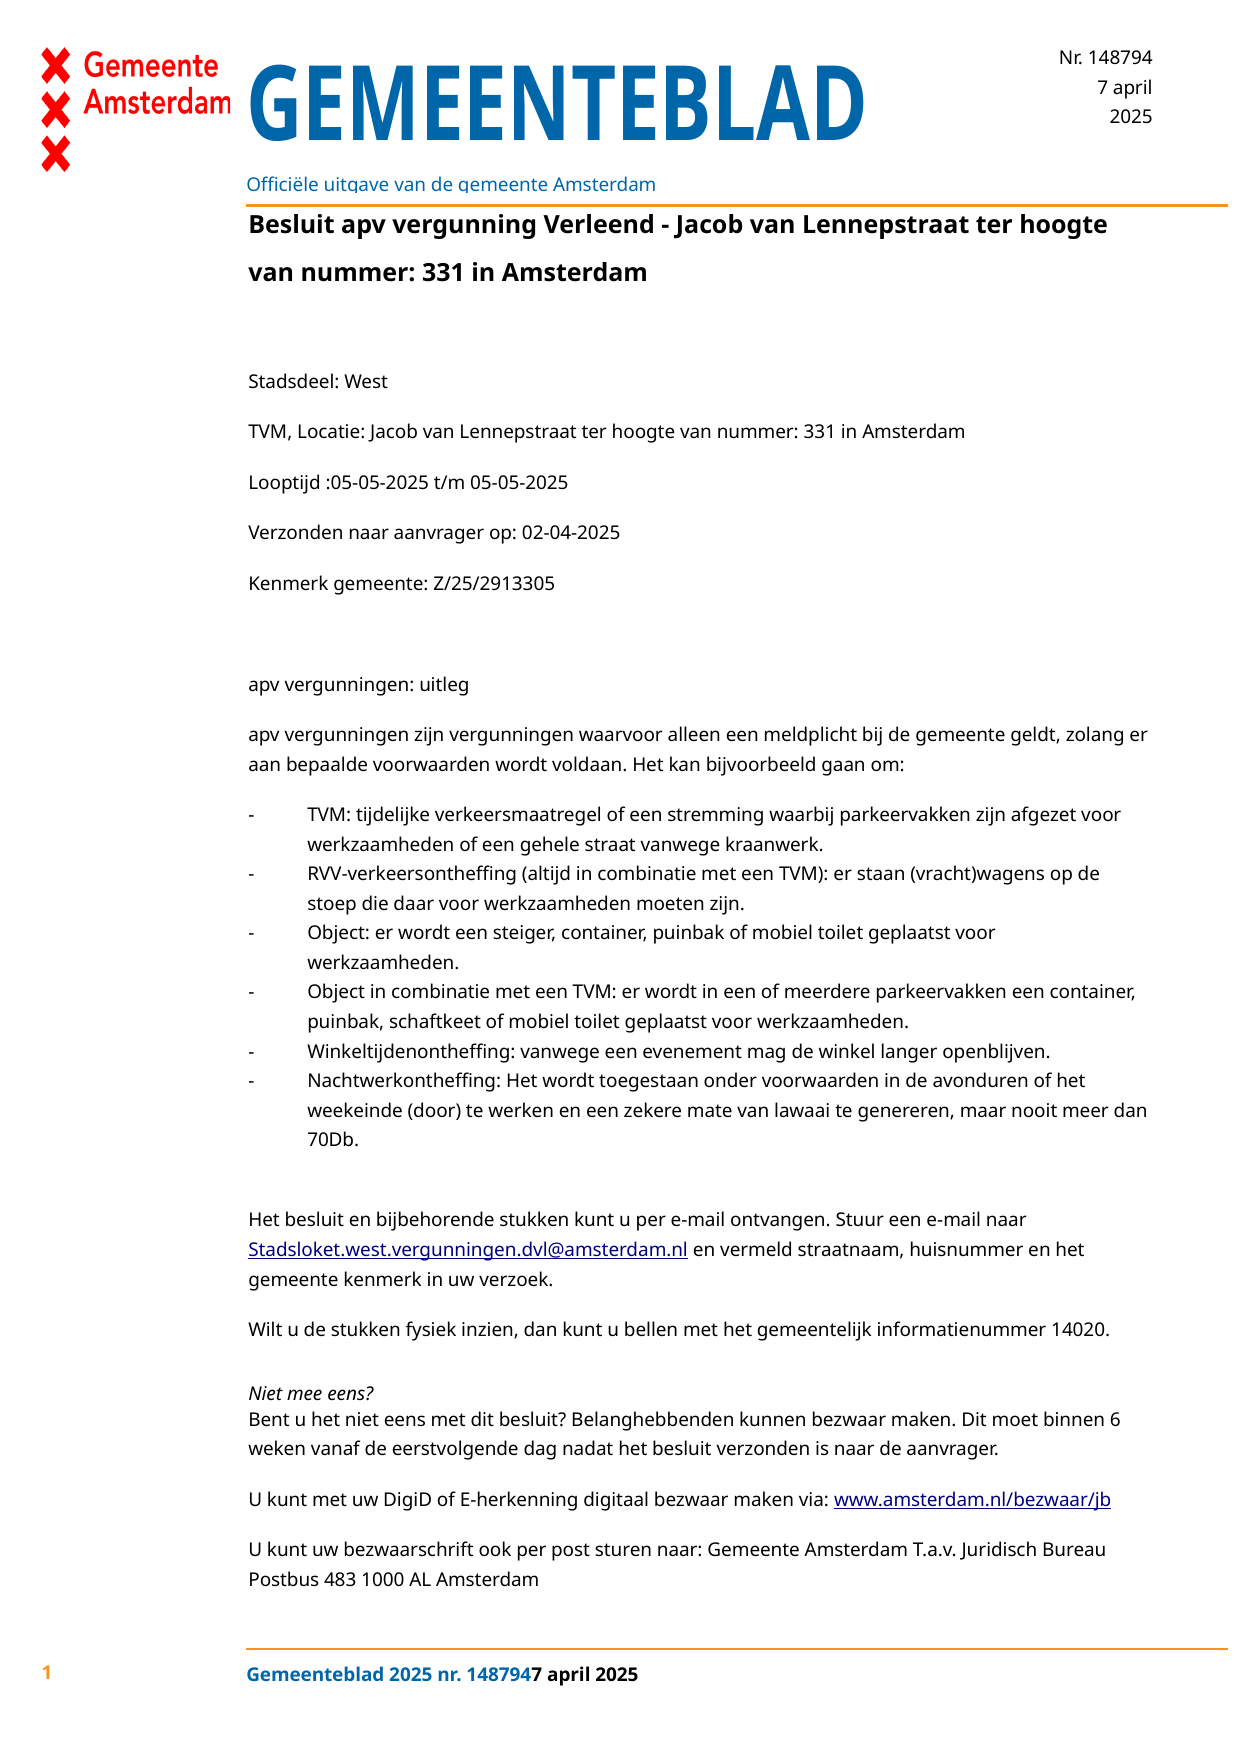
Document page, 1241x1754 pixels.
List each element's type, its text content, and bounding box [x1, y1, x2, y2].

text Wilt u de stukken fysiek inzien, dan kunt u bellen met het gemeentelijk informatienummer 14020. [248, 1316, 1152, 1342]
list Object in combinatie met een TVM: er wordt in een of meerdere parkeervakken een container, puinbak, schaftkeet of mobiel toilet geplaatst voor werkzaamheden. [248, 979, 1152, 1034]
text Besluit apv vergunning Verleend - Jacob van Lennepstraat ter hoogte van nummer: 331 in Amsterdam [248, 207, 1152, 288]
list Object: er wordt een steiger, container, puinbak of mobiel toilet geplaatst voor werkzaamheden. [248, 919, 1152, 975]
text Stadsdeel: West [248, 368, 1152, 394]
picture [41, 47, 231, 172]
list TVM: tijdelijke verkeersmaatregel of een stremming waarbij parkeervakken zijn afgezet voor werkzaamheden of een gehele straat vanwege kraanwerk. [248, 801, 1152, 857]
text Bent u het niet eens met dit besluit? Belanghebbenden kunnen bezwaar maken. Dit moet binnen 6 weken vanaf de eerstvolgende dag nadat het besluit verzonden is naar de aanvrager. [248, 1406, 1152, 1461]
text Het besluit en bijbehorende stukken kunt u per e-mail ontvangen. Stuur een e-mail naar Stadsloket.west.vergunningen.dvl@amsterdam.nl en vermeld straatnaam, huisnummer en het gemeente kenmerk in uw verzoek. [248, 1207, 1152, 1292]
list Winkeltijdenontheffing: vanwege een evenement mag de winkel langer openblijven. [248, 1038, 1152, 1064]
text Verzonden naar aanvrager op: 02-04-2025 [248, 519, 1152, 545]
text Looptijd :05-05-2025 t/m 05-05-2025 [248, 469, 1152, 495]
text apv vergunningen zijn vergunningen waarvoor alleen een meldplicht bij de gemeente geldt, zolang er aan bepaalde voorwaarden wordt voldaan. Het kan bijvoorbeeld gaan om: [248, 721, 1152, 777]
text U kunt met uw DigiD of E-herkenning digitaal bezwaar maken via: www.amsterdam.nl/bezwaar/jb [248, 1486, 1152, 1512]
text Niet mee eens? [248, 1380, 1152, 1406]
text apv vergunningen: uitleg [248, 671, 1152, 697]
list Nachtwerkontheffing: Het wordt toegestaan onder voorwaarden in de avonduren of het weekeinde (door) te werken en een zekere mate van lawaai te genereren, maar nooit meer dan 70Db. [248, 1067, 1152, 1152]
text U kunt uw bezwaarschrift ook per post sturen naar: Gemeente Amsterdam T.a.v. Juridisch Bureau Postbus 483 1000 AL Amsterdam [248, 1536, 1152, 1592]
text Kenmerk gemeente: Z/25/2913305 [248, 570, 1152, 596]
text TVM, Locatie: Jacob van Lennepstraat ter hoogte van nummer: 331 in Amsterdam [248, 419, 1152, 444]
list RVV-verkeersontheffing (altijd in combinatie met een TVM): er staan (vracht)wagens op de stoep die daar voor werkzaamheden moeten zijn. [248, 860, 1152, 916]
